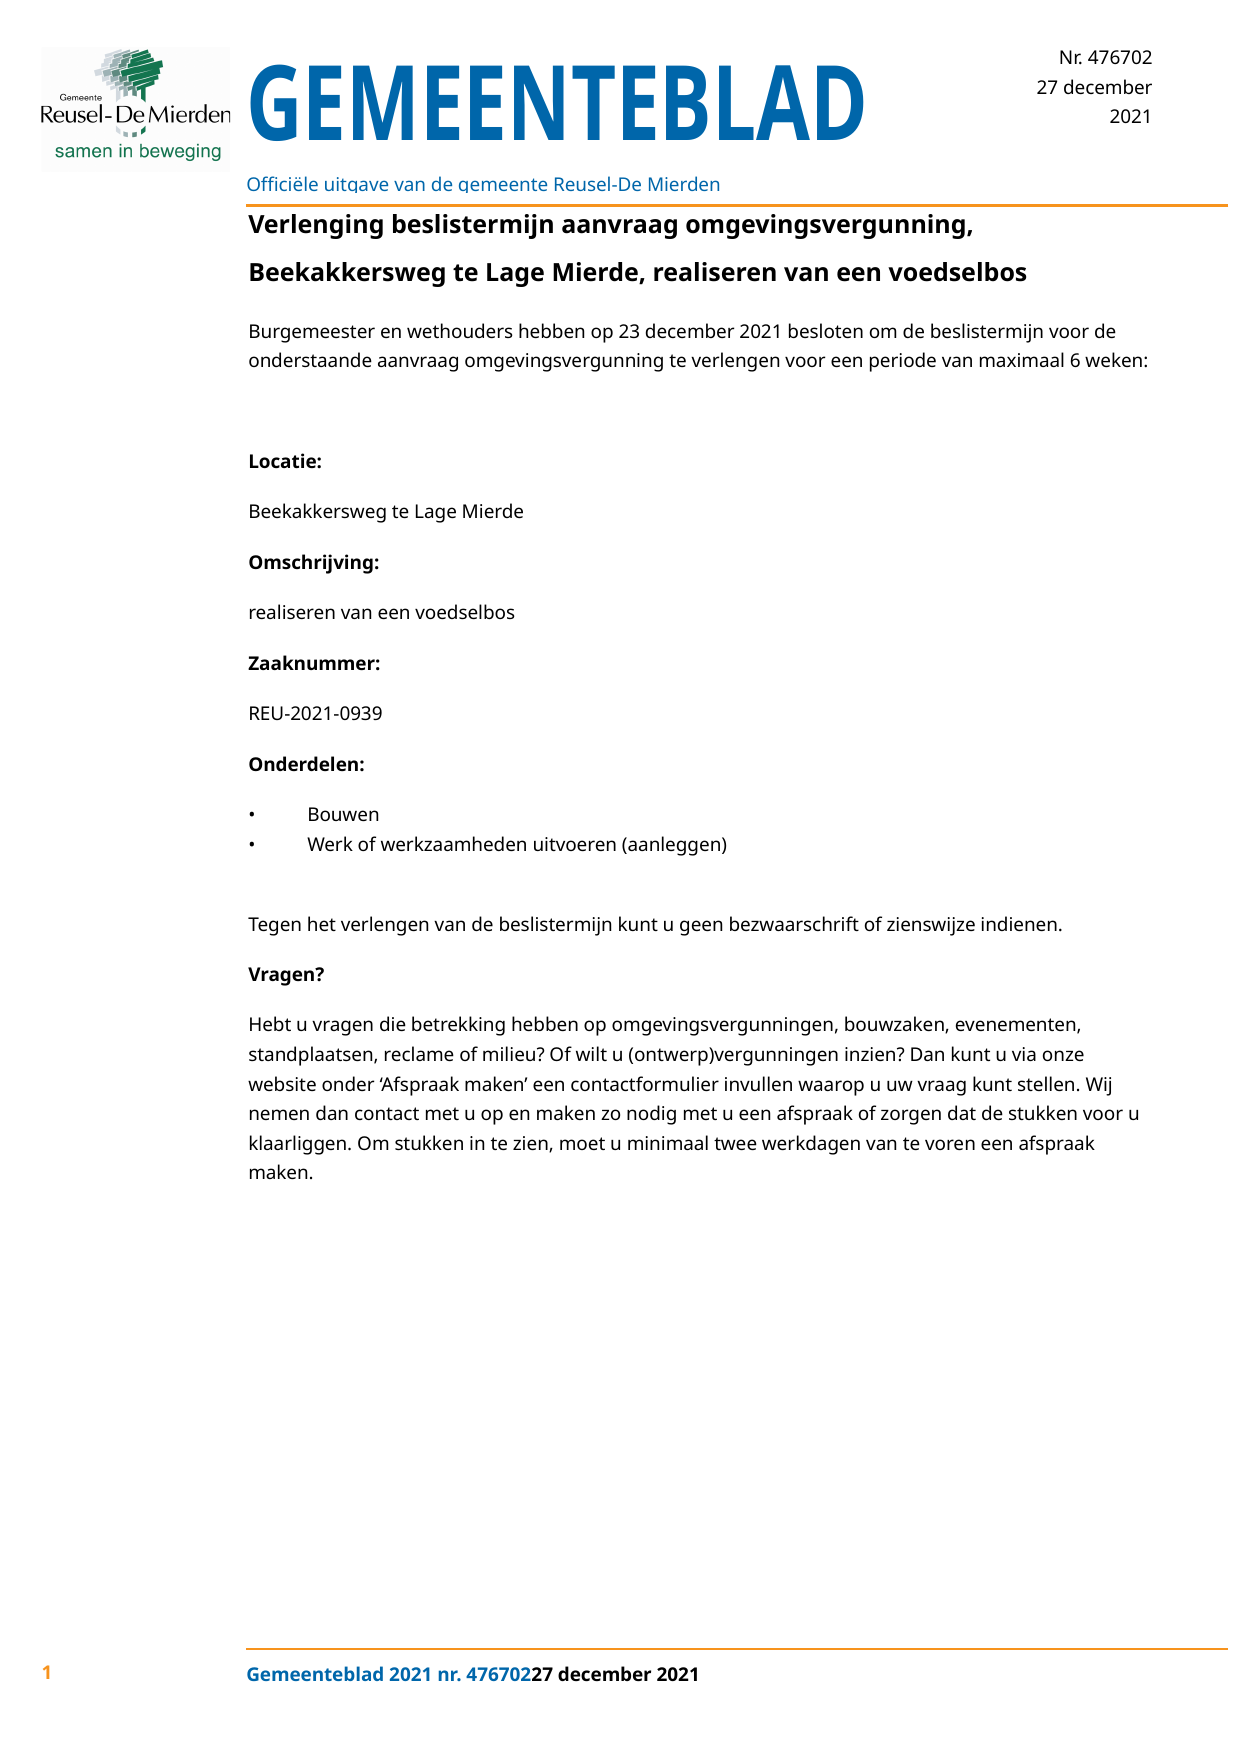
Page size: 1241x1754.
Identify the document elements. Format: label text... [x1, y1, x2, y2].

list Bouwen [248, 801, 1152, 827]
list Werk of werkzaamheden uitvoeren (aanleggen) [248, 831, 1152, 857]
text Verlenging beslistermijn aanvraag omgevingsvergunning, Beekakkersweg te Lage Mierde, realiseren van een voedselbos [248, 207, 1152, 288]
text Tegen het verlengen van de beslistermijn kunt u geen bezwaarschrift of zienswijze indienen. [248, 911, 1152, 937]
text Locatie: [248, 448, 1152, 474]
text Omschrijving: [248, 549, 1152, 575]
text Beekakkersweg te Lage Mierde [248, 499, 1152, 524]
text Vragen? [248, 961, 1152, 987]
text Burgemeester en wethouders hebben op 23 december 2021 besloten om de beslistermijn voor de onderstaande aanvraag omgevingsvergunning te verlengen voor een periode van maximaal 6 weken: [248, 318, 1152, 373]
text Zaaknummer: [248, 650, 1152, 676]
picture [41, 47, 231, 172]
text realiseren van een voedselbos [248, 599, 1152, 625]
text Onderdelen: [248, 751, 1152, 777]
text Hebt u vragen die betrekking hebben op omgevingsvergunningen, bouwzaken, evenementen, standplaatsen, reclame of milieu? Of wilt u (ontwerp)vergunningen inzien? Dan kunt u via onze website onder ‘Afspraak maken’ een contactformulier invullen waarop u uw vraag kunt stellen. Wij nemen dan contact met u op en maken zo nodig met u een afspraak of zorgen dat de stukken voor u klaarliggen. Om stukken in te zien, moet u minimaal twee werkdagen van te voren een afspraak maken. [248, 1012, 1152, 1185]
text REU-2021-0939 [248, 700, 1152, 726]
